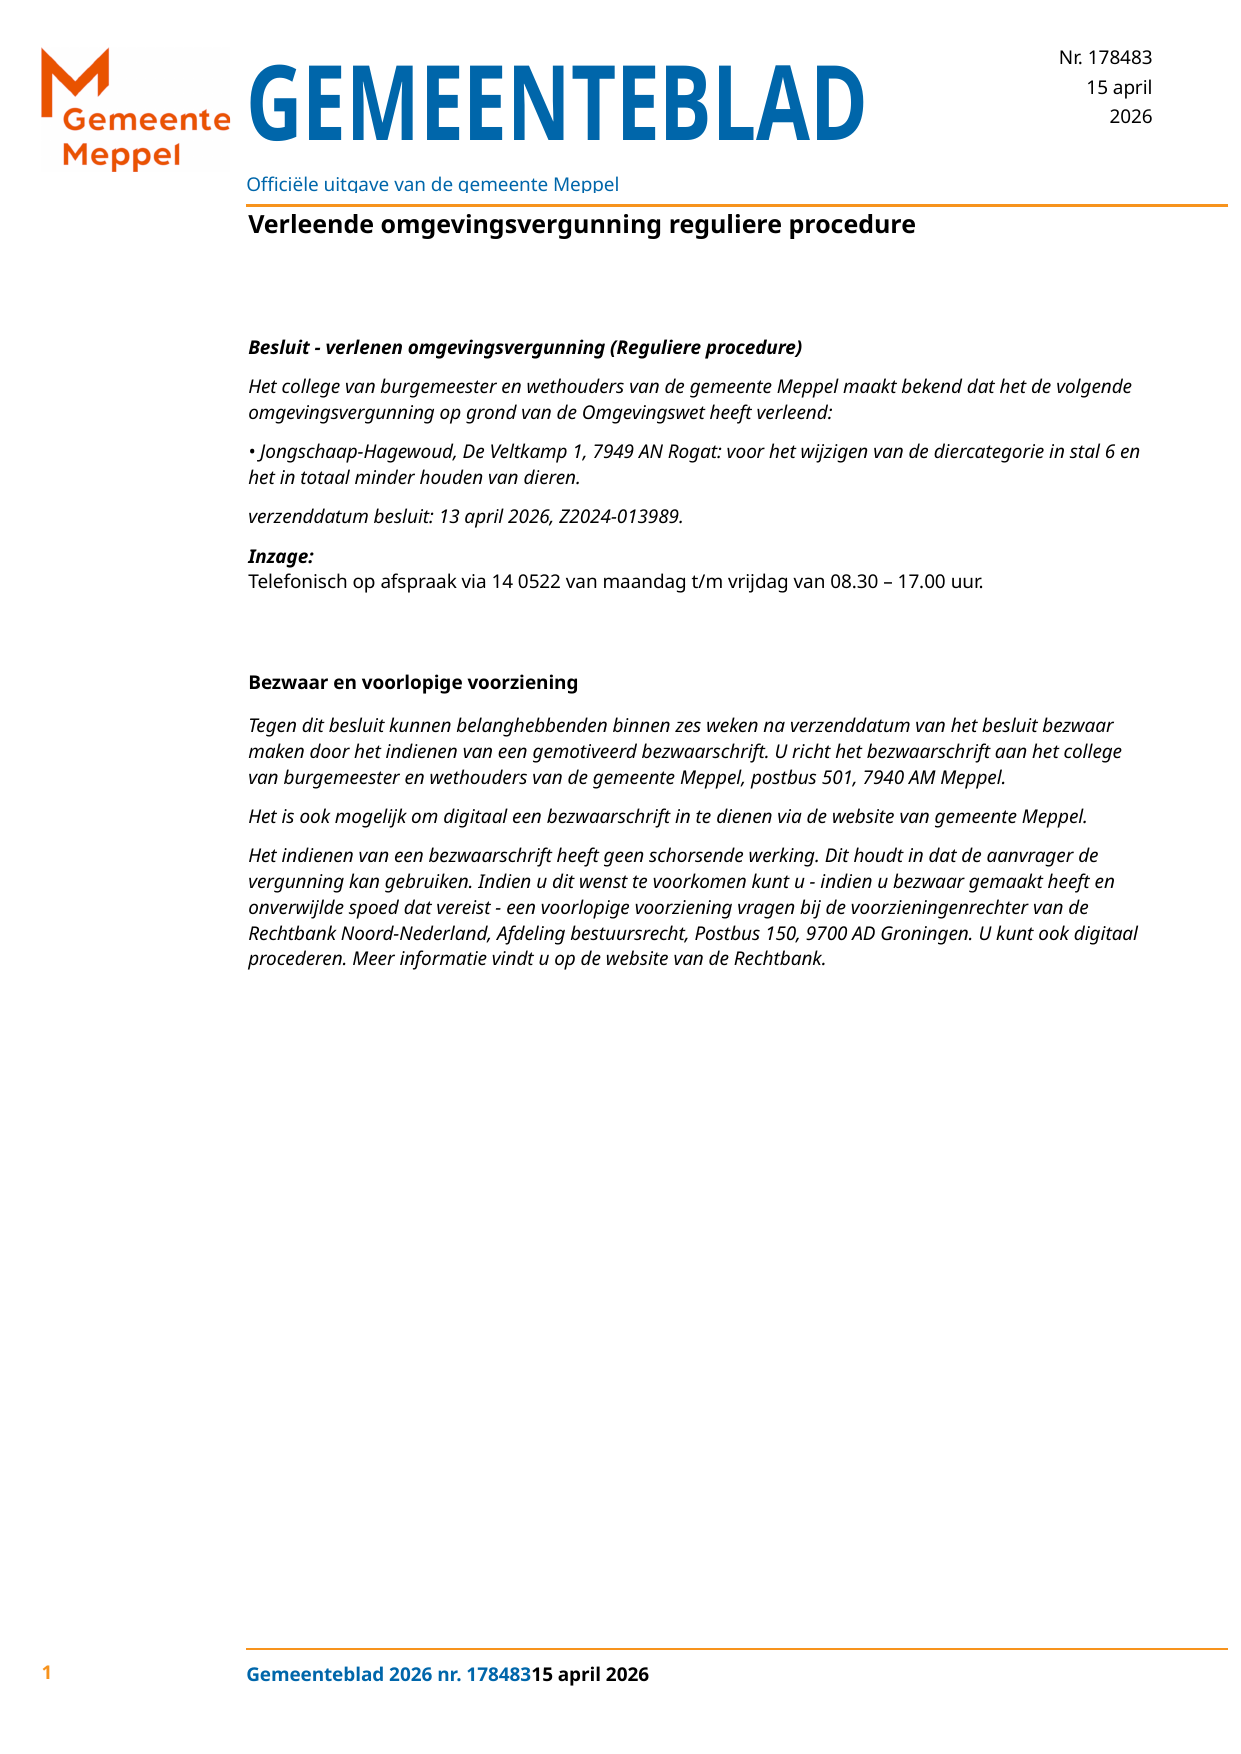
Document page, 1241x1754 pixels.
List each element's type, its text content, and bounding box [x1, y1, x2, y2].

text Verleende omgevingsvergunning reguliere procedure [248, 207, 1152, 241]
text Tegen dit besluit kunnen belanghebbenden binnen zes weken na verzenddatum van het besluit bezwaar maken door het indienen van een gemotiveerd bezwaarschrift. U richt het bezwaarschrift aan het college van burgemeester en wethouders van de gemeente Meppel, postbus 501, 7940 AM Meppel. [248, 712, 1152, 790]
picture [41, 47, 231, 172]
text Telefonisch op afspraak via 14 0522 van maandag t/m vrijdag van 08.30 – 17.00 uur. [248, 568, 1152, 594]
text Inzage: [248, 543, 1152, 568]
text • Jongschaap-Hagewoud, De Veltkamp 1, 7949 AN Rogat: voor het wijzigen van de diercategorie in stal 6 en het in totaal minder houden van dieren. [248, 438, 1152, 490]
text Bezwaar en voorlopige voorziening [248, 669, 1152, 695]
text verzenddatum besluit: 13 april 2026, Z2024-013989. [248, 503, 1152, 529]
text Het indienen van een bezwaarschrift heeft geen schorsende werking. Dit houdt in dat de aanvrager de vergunning kan gebruiken. Indien u dit wenst te voorkomen kunt u - indien u bezwaar gemaakt heeft en onverwijlde spoed dat vereist - een voorlopige voorziening vragen bij de voorzieningenrechter van de Rechtbank Noord-Nederland, Afdeling bestuursrecht, Postbus 150, 9700 AD Groningen. U kunt ook digitaal procederen. Meer informatie vindt u op de website van de Rechtbank. [248, 842, 1152, 971]
text Het college van burgemeester en wethouders van de gemeente Meppel maakt bekend dat het de volgende omgevingsvergunning op grond van de Omgevingswet heeft verleend: [248, 373, 1152, 425]
text Het is ook mogelijk om digitaal een bezwaarschrift in te dienen via de website van gemeente Meppel. [248, 803, 1152, 829]
text Besluit - verlenen omgevingsvergunning (Reguliere procedure) [248, 334, 1152, 360]
